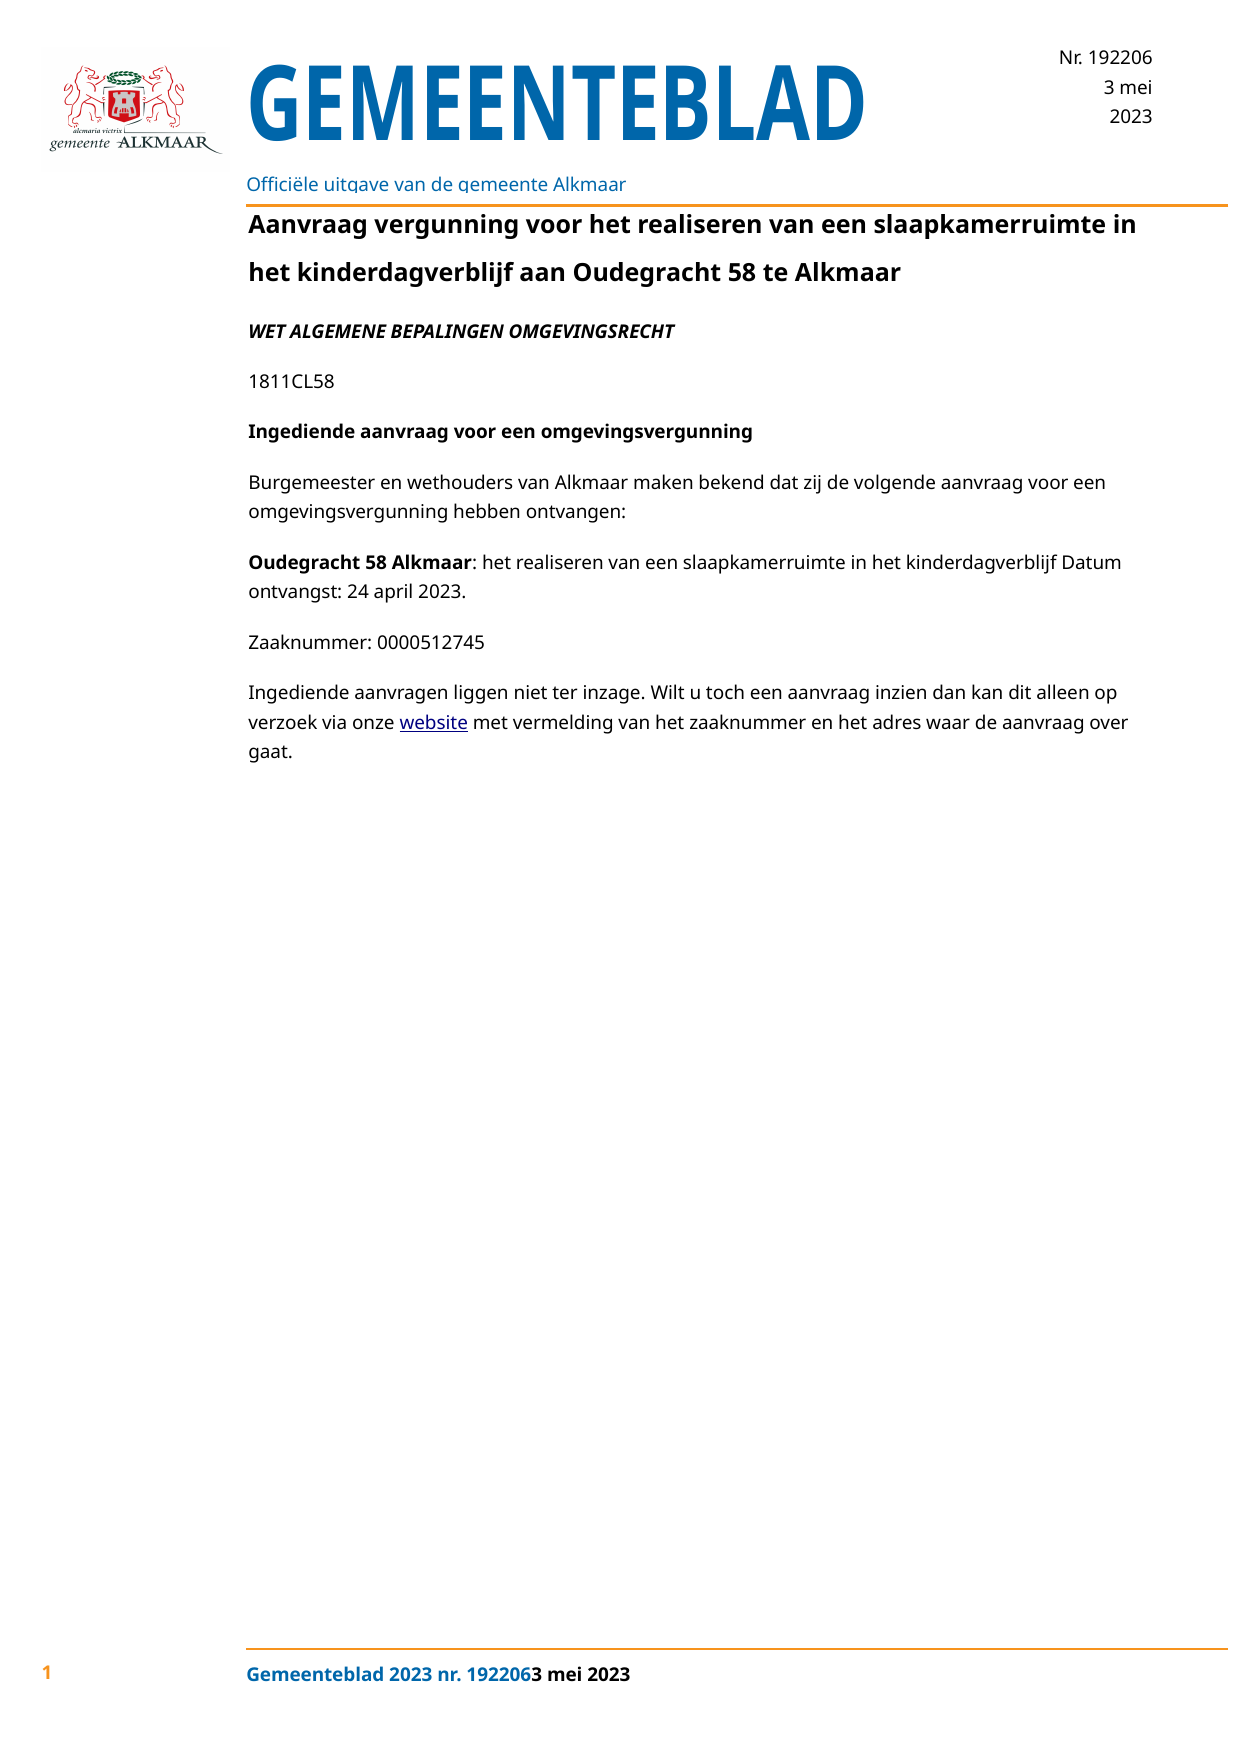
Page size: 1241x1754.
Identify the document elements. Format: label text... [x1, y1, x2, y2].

text Oudegracht 58 Alkmaar: het realiseren van een slaapkamerruimte in het kinderdagverblijf Datum ontvangst: 24 april 2023. [248, 549, 1152, 604]
text WET ALGEMENE BEPALINGEN OMGEVINGSRECHT [248, 318, 1152, 344]
text Aanvraag vergunning voor het realiseren van een slaapkamerruimte in het kinderdagverblijf aan Oudegracht 58 te Alkmaar [248, 207, 1152, 288]
text Ingediende aanvraag voor een omgevingsvergunning [248, 419, 1152, 444]
text Burgemeester en wethouders van Alkmaar maken bekend dat zij de volgende aanvraag voor een omgevingsvergunning hebben ontvangen: [248, 469, 1152, 524]
picture [41, 47, 231, 172]
text 1811CL58 [248, 368, 1152, 394]
text Zaaknummer: 0000512745 [248, 629, 1152, 655]
text Ingediende aanvragen liggen niet ter inzage. Wilt u toch een aanvraag inzien dan kan dit alleen op verzoek via onze website met vermelding van het zaaknummer en het adres waar de aanvraag over gaat. [248, 679, 1152, 764]
